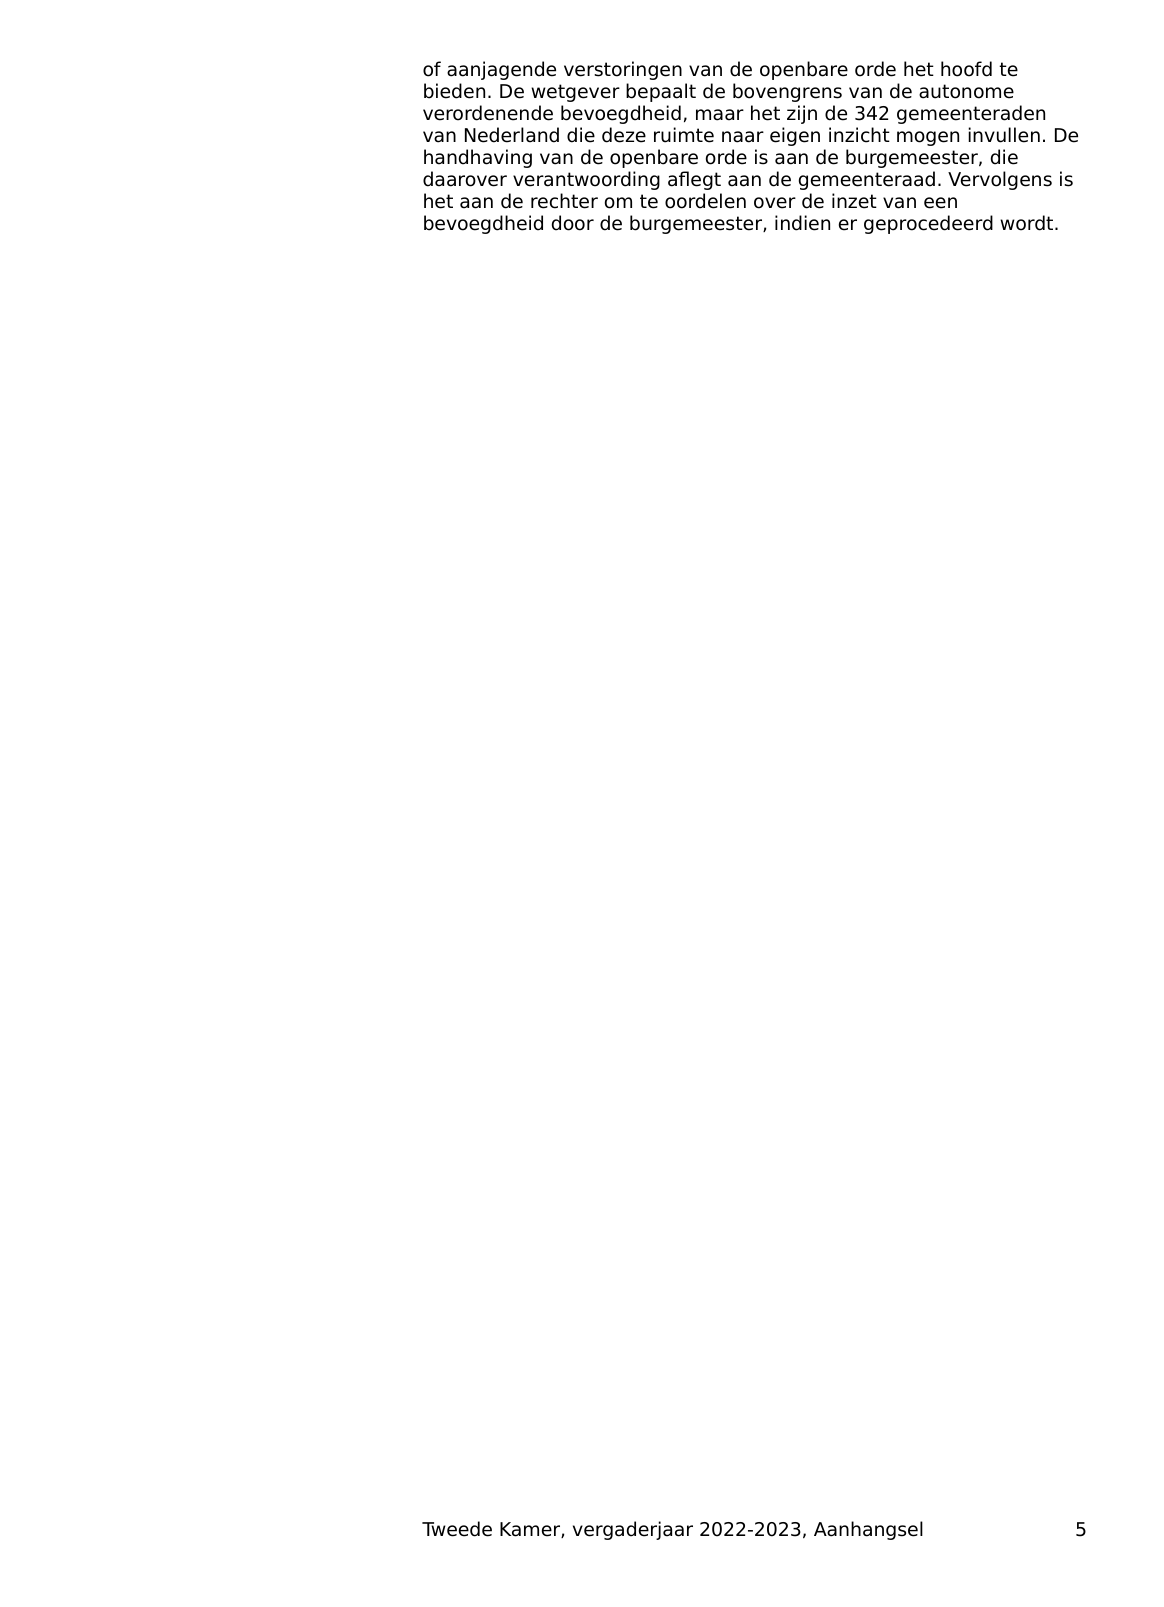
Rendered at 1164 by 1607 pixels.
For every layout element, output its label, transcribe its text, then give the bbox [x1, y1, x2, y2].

text of aanjagende verstoringen van de openbare orde het hoofd te bieden. De wetgever bepaalt de bovengrens van de autonome verordenende bevoegdheid, maar het zijn de 342 gemeenteraden van Nederland die deze ruimte naar eigen inzicht mogen invullen. De handhaving van de openbare orde is aan de burgemeester, die daarover verantwoording aflegt aan de gemeenteraad. Vervolgens is het aan de rechter om te oordelen over de inzet van een bevoegdheid door de burgemeester, indien er geprocedeerd wordt. [422, 59, 1087, 235]
